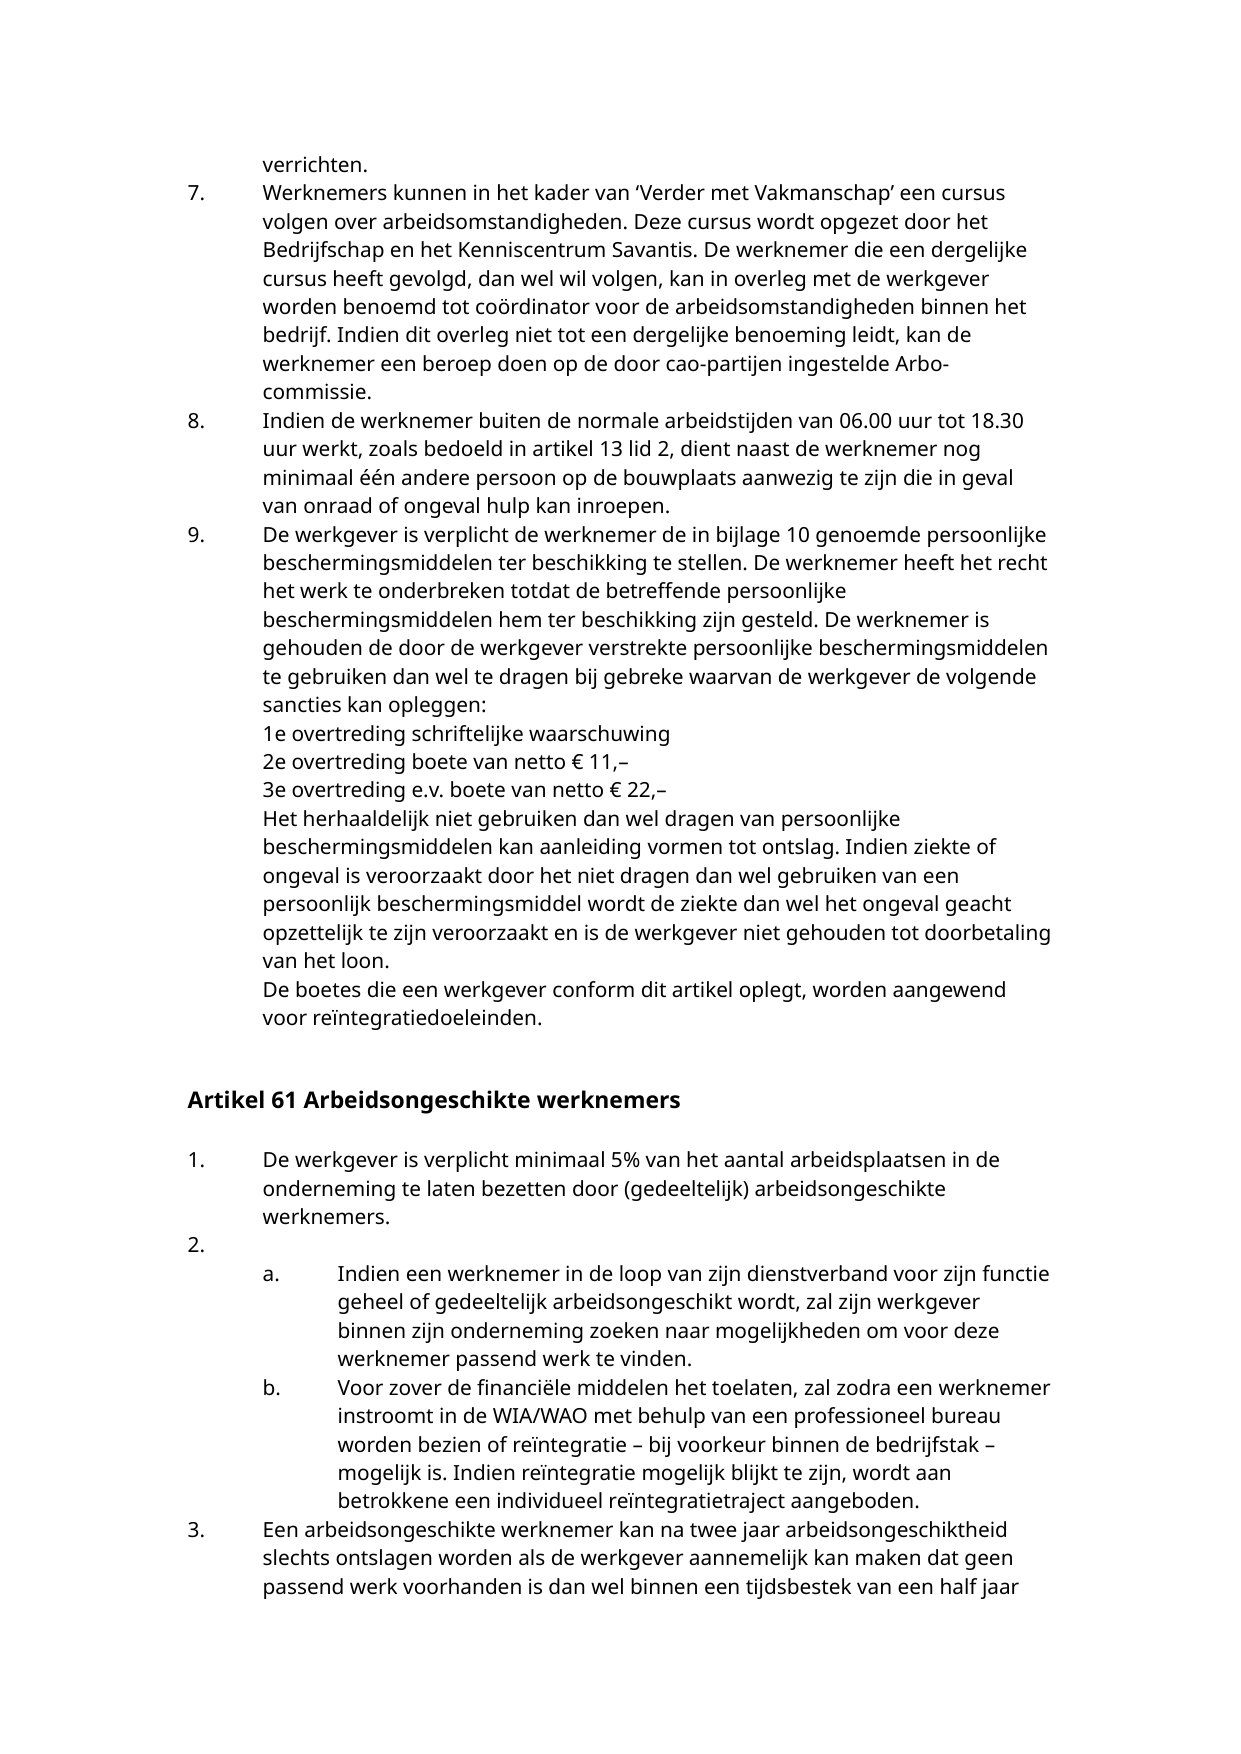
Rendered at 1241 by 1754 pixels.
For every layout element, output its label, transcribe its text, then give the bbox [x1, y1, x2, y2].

list 1e overtreding schriftelijke waarschuwing [187, 719, 1053, 747]
list 2e overtreding boete van netto € 11,– [187, 747, 1053, 776]
list Voor zover de financiële middelen het toelaten, zal zodra een werknemer instroomt in de WIA/WAO met behulp van een professioneel bureau worden bezien of reïntegratie – bij voorkeur binnen de bedrijfstak – mogelijk is. Indien reïntegratie mogelijk blijkt te zijn, wordt aan betrokkene een individueel reïntegratietraject aangeboden. [262, 1373, 1053, 1515]
subtitle Artikel 61 Arbeidsongeschikte werknemers [187, 1084, 1053, 1115]
list Indien een werknemer in de loop van zijn dienstverband voor zijn functie geheel of gedeeltelijk arbeidsongeschikt wordt, zal zijn werkgever binnen zijn onderneming zoeken naar mogelijkheden om voor deze werknemer passend werk te vinden. [262, 1259, 1053, 1373]
list Indien de werknemer buiten de normale arbeidstijden van 06.00 uur tot 18.30 uur werkt, zoals bedoeld in artikel 13 lid 2, dient naast de werknemer nog minimaal één andere persoon op de bouwplaats aanwezig te zijn die in geval van onraad of ongeval hulp kan inroepen. [187, 406, 1053, 520]
list Het herhaaldelijk niet gebruiken dan wel dragen van persoonlijke beschermingsmiddelen kan aanleiding vormen tot ontslag. Indien ziekte of ongeval is veroorzaakt door het niet dragen dan wel gebruiken van een persoonlijk beschermingsmiddel wordt de ziekte dan wel het ongeval geacht opzettelijk te zijn veroorzaakt en is de werkgever niet gehouden tot doorbetaling van het loon. [187, 804, 1053, 975]
list De boetes die een werkgever conform dit artikel oplegt, worden aangewend voor reïntegratiedoeleinden. [187, 975, 1053, 1032]
list verrichten. [187, 150, 1053, 178]
list Werknemers kunnen in het kader van ‘Verder met Vakmanschap’ een cursus volgen over arbeidsomstandigheden. Deze cursus wordt opgezet door het Bedrijfschap en het Kenniscentrum Savantis. De werknemer die een dergelijke cursus heeft gevolgd, dan wel wil volgen, kan in overleg met de werkgever worden benoemd tot coördinator voor de arbeidsomstandigheden binnen het bedrijf. Indien dit overleg niet tot een dergelijke benoeming leidt, kan de werknemer een beroep doen op de door cao-partijen ingestelde Arbo-commissie. [187, 178, 1053, 406]
list De werkgever is verplicht de werknemer de in bijlage 10 genoemde persoonlijke beschermingsmiddelen ter beschikking te stellen. De werknemer heeft het recht het werk te onderbreken totdat de betreffende persoonlijke beschermingsmiddelen hem ter beschikking zijn gesteld. De werknemer is gehouden de door de werkgever verstrekte persoonlijke beschermingsmiddelen te gebruiken dan wel te dragen bij gebreke waarvan de werkgever de volgende sancties kan opleggen: [187, 520, 1053, 719]
list De werkgever is verplicht minimaal 5% van het aantal arbeidsplaatsen in de onderneming te laten bezetten door (gedeeltelijk) arbeidsongeschikte werknemers. [187, 1145, 1053, 1231]
list Een arbeidsongeschikte werknemer kan na twee jaar arbeidsongeschiktheid slechts ontslagen worden als de werkgever aannemelijk kan maken dat geen passend werk voorhanden is dan wel binnen een tijdsbestek van een half jaar [187, 1515, 1053, 1600]
list 3e overtreding e.v. boete van netto € 22,– [187, 776, 1053, 804]
